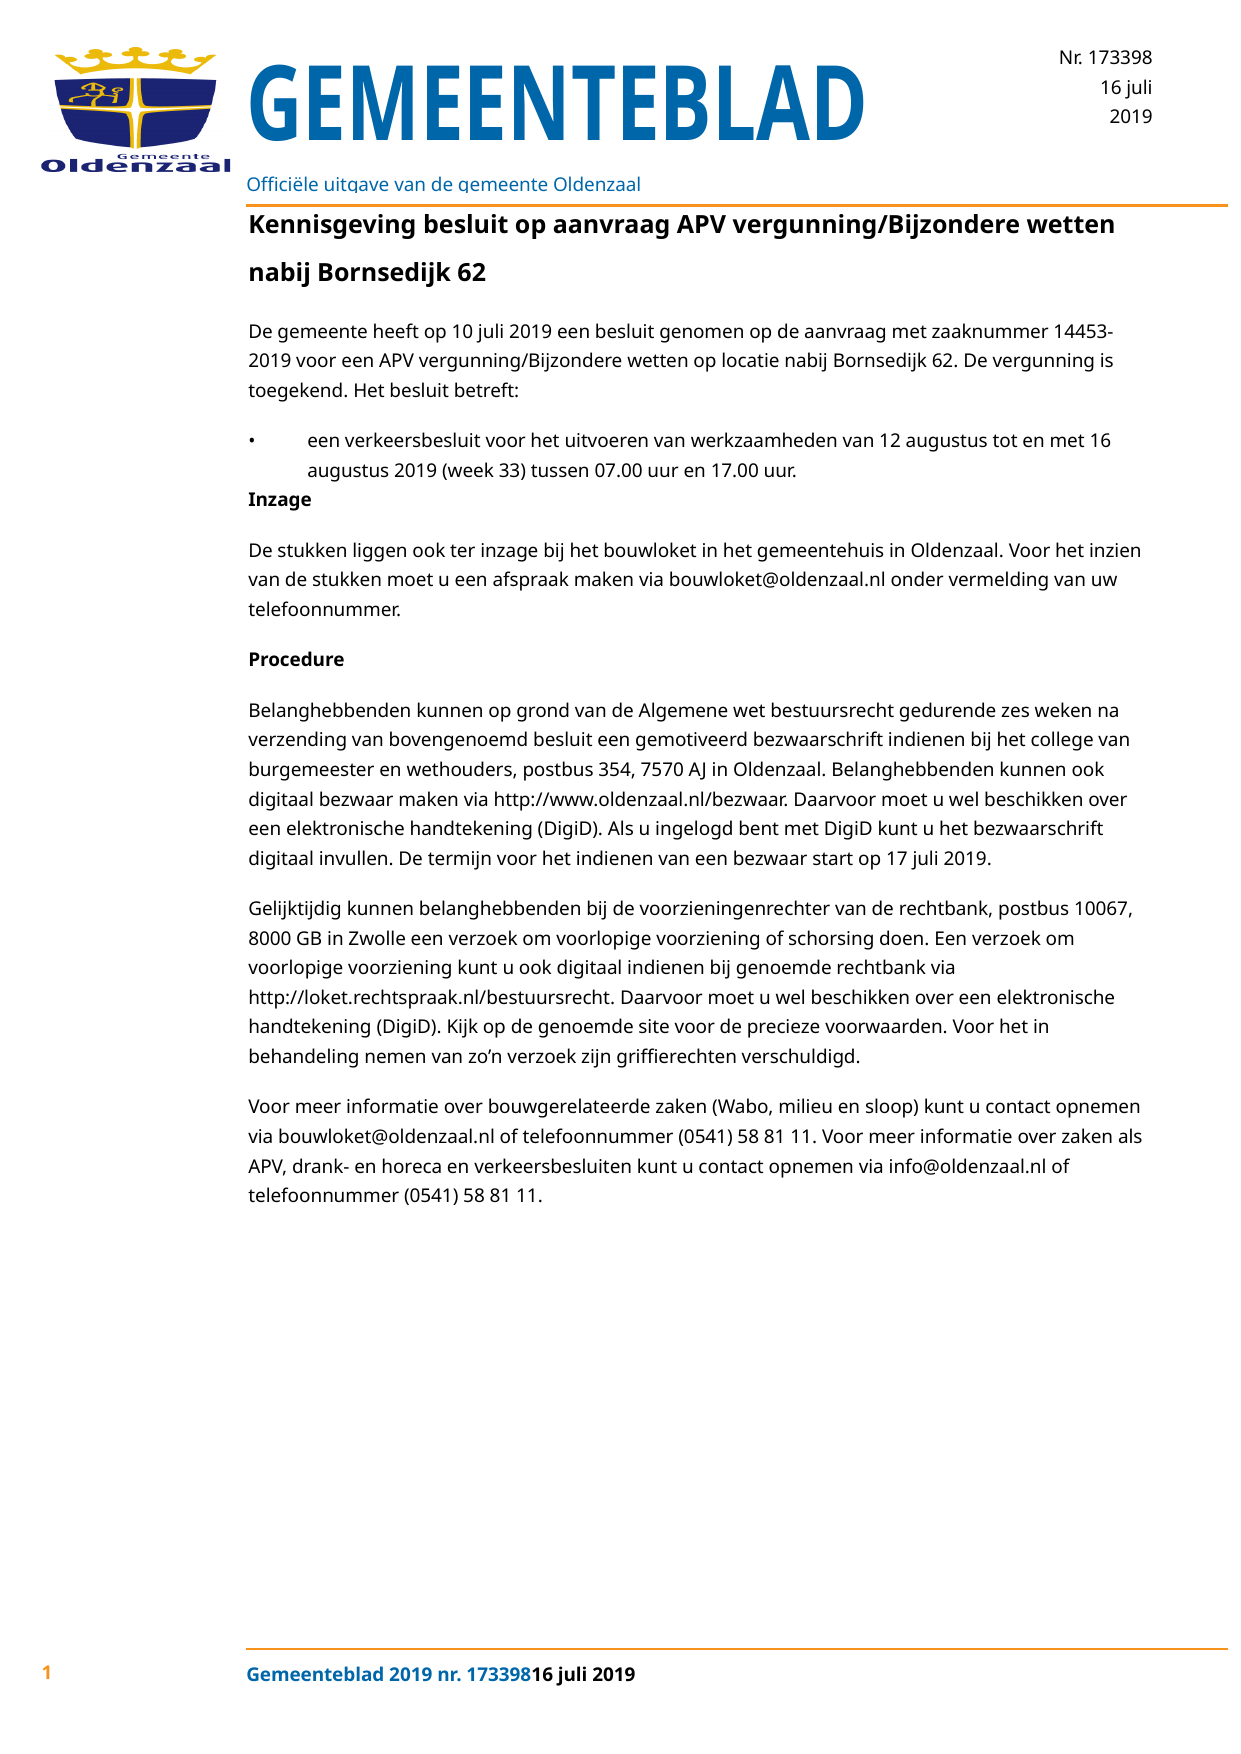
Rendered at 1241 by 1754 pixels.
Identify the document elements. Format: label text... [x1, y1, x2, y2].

text Voor meer informatie over bouwgerelateerde zaken (Wabo, milieu en sloop) kunt u contact opnemen via bouwloket@oldenzaal.nl of telefoonnummer (0541) 58 81 11. Voor meer informatie over zaken als APV, drank- en horeca en verkeersbesluiten kunt u contact opnemen via info@oldenzaal.nl of telefoonnummer (0541) 58 81 11. [248, 1094, 1152, 1208]
text De stukken liggen ook ter inzage bij het bouwloket in het gemeentehuis in Oldenzaal. Voor het inzien van de stukken moet u een afspraak maken via bouwloket@oldenzaal.nl onder vermelding van uw telefoonnummer. [248, 537, 1152, 622]
text De gemeente heeft op 10 juli 2019 een besluit genomen op de aanvraag met zaaknummer 14453-2019 voor een APV vergunning/Bijzondere wetten op locatie nabij Bornsedijk 62. De vergunning is toegekend. Het besluit betreft: [248, 318, 1152, 403]
text Gelijktijdig kunnen belanghebbenden bij de voorzieningenrechter van de rechtbank, postbus 10067, 8000 GB in Zwolle een verzoek om voorlopige voorziening of schorsing doen. Een verzoek om voorlopige voorziening kunt u ook digitaal indienen bij genoemde rechtbank via http://loket.rechtspraak.nl/bestuursrecht. Daarvoor moet u wel beschikken over een elektronische handtekening (DigiD). Kijk op de genoemde site voor de precieze voorwaarden. Voor het in behandeling nemen van zo’n verzoek zijn griffierechten verschuldigd. [248, 895, 1152, 1069]
text Belanghebbenden kunnen op grond van de Algemene wet bestuursrecht gedurende zes weken na verzending van bovengenoemd besluit een gemotiveerd bezwaarschrift indienen bij het college van burgemeester en wethouders, postbus 354, 7570 AJ in Oldenzaal. Belanghebbenden kunnen ook digitaal bezwaar maken via http://www.oldenzaal.nl/bezwaar. Daarvoor moet u wel beschikken over een elektronische handtekening (DigiD). Als u ingelogd bent met DigiD kunt u het bezwaarschrift digitaal invullen. De termijn voor het indienen van een bezwaar start op 17 juli 2019. [248, 697, 1152, 871]
text Procedure [248, 647, 1152, 672]
list een verkeersbesluit voor het uitvoeren van werkzaamheden van 12 augustus tot en met 16 augustus 2019 (week 33) tussen 07.00 uur en 17.00 uur. [248, 427, 1152, 483]
picture [41, 47, 231, 172]
text Inzage [248, 487, 1152, 512]
text Kennisgeving besluit op aanvraag APV vergunning/Bijzondere wetten nabij Bornsedijk 62 [248, 207, 1152, 288]
